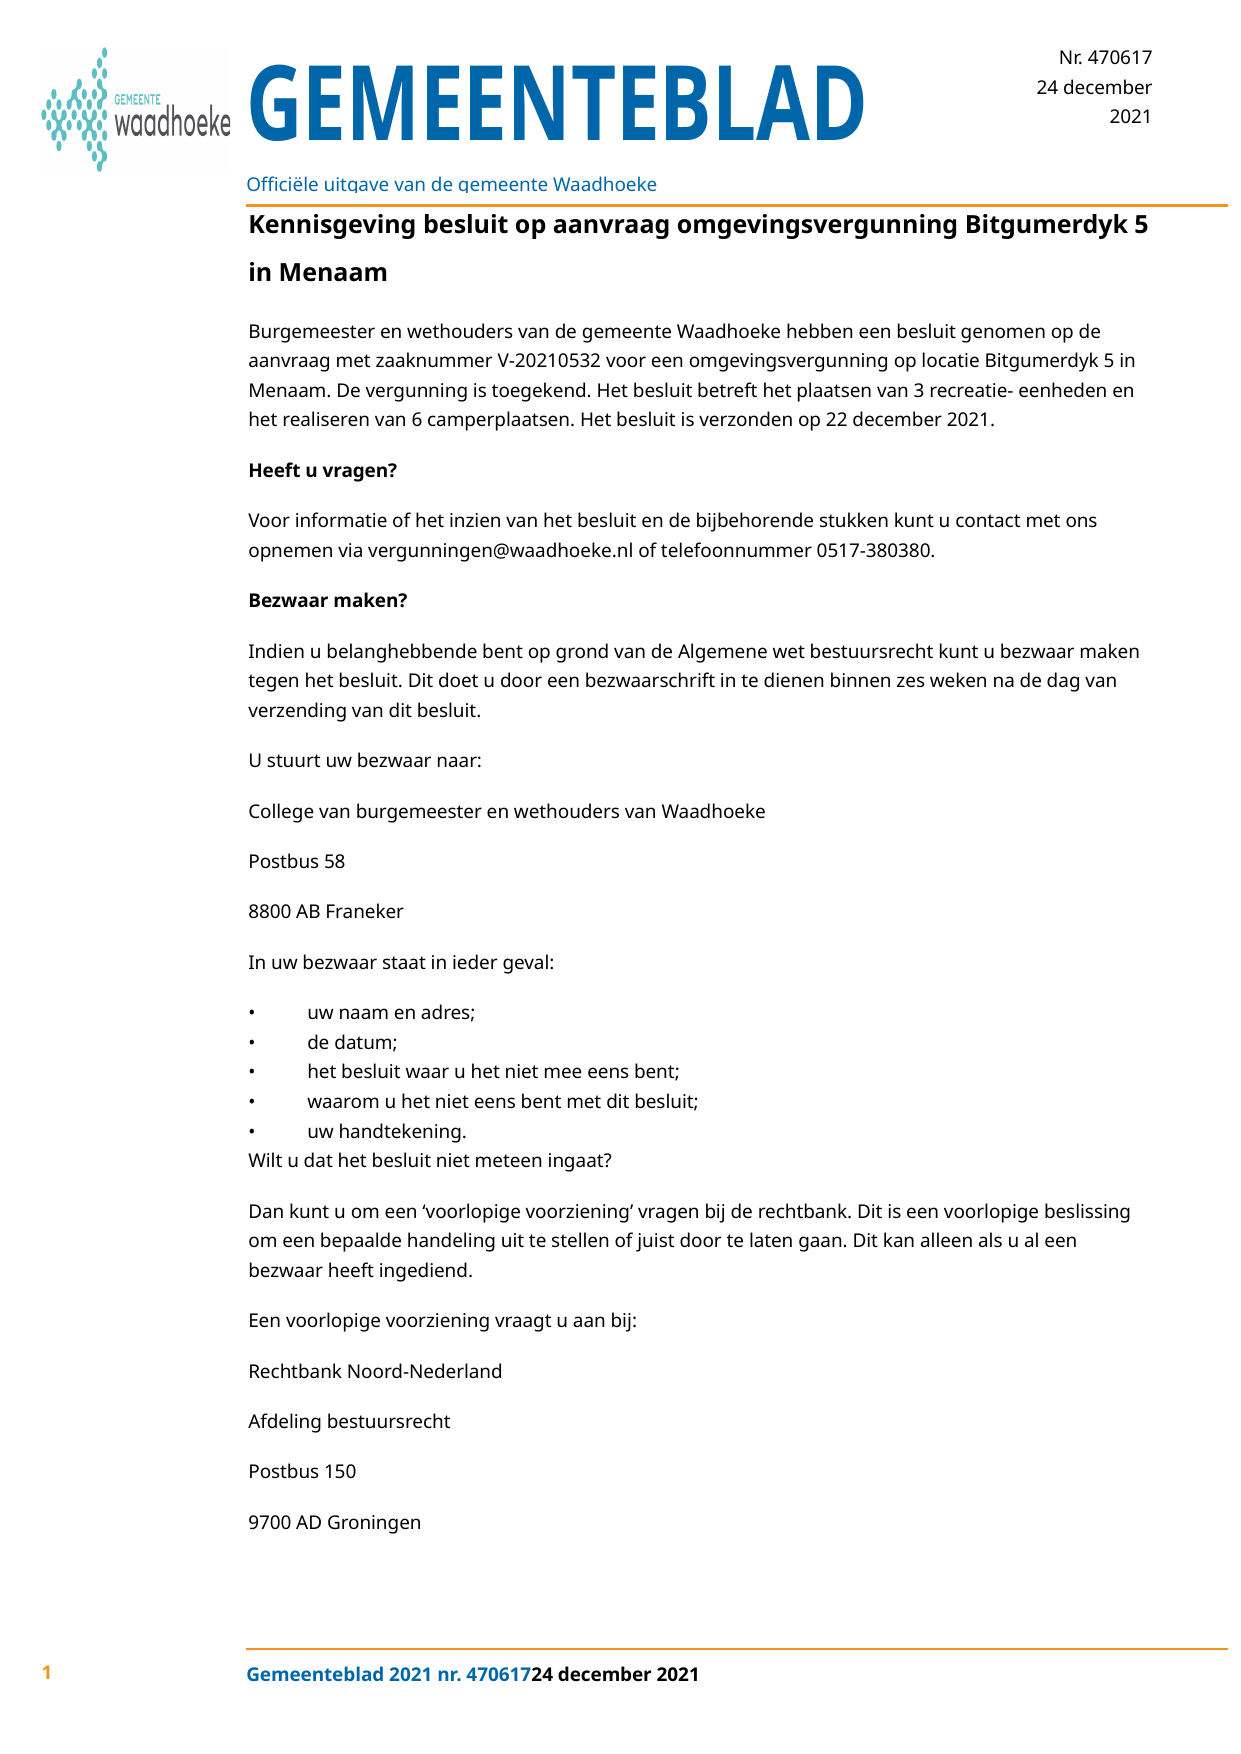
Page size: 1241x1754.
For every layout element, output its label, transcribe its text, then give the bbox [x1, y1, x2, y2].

text Bezwaar maken? [248, 587, 1152, 613]
list de datum; [248, 1029, 1152, 1055]
text Heeft u vragen? [248, 457, 1152, 483]
text Postbus 150 [248, 1459, 1152, 1484]
text Postbus 58 [248, 848, 1152, 874]
text Voor informatie of het inzien van het besluit en de bijbehorende stukken kunt u contact met ons opnemen via vergunningen@waadhoeke.nl of telefoonnummer 0517-380380. [248, 507, 1152, 563]
text Dan kunt u om een ‘voorlopige voorziening’ vragen bij de rechtbank. Dit is een voorlopige beslissing om een bepaalde handeling uit te stellen of juist door te laten gaan. Dit kan alleen als u al een bezwaar heeft ingediend. [248, 1198, 1152, 1283]
text Wilt u dat het besluit niet meteen ingaat? [248, 1147, 1152, 1173]
text Afdeling bestuursrecht [248, 1408, 1152, 1434]
text 9700 AD Groningen [248, 1509, 1152, 1535]
picture [41, 47, 231, 172]
text In uw bezwaar staat in ieder geval: [248, 949, 1152, 975]
text Kennisgeving besluit op aanvraag omgevingsvergunning Bitgumerdyk 5 in Menaam [248, 207, 1152, 288]
text College van burgemeester en wethouders van Waadhoeke [248, 798, 1152, 824]
list uw handtekening. [248, 1118, 1152, 1144]
text Rechtbank Noord-Nederland [248, 1358, 1152, 1384]
list het besluit waar u het niet mee eens bent; [248, 1059, 1152, 1084]
text Burgemeester en wethouders van de gemeente Waadhoeke hebben een besluit genomen op de aanvraag met zaaknummer V-20210532 voor een omgevingsvergunning op locatie Bitgumerdyk 5 in Menaam. De vergunning is toegekend. Het besluit betreft het plaatsen van 3 recreatie- eenheden en het realiseren van 6 camperplaatsen. Het besluit is verzonden op 22 december 2021. [248, 318, 1152, 432]
list uw naam en adres; [248, 999, 1152, 1025]
text U stuurt uw bezwaar naar: [248, 747, 1152, 773]
text Een voorlopige voorziening vraagt u aan bij: [248, 1307, 1152, 1333]
text 8800 AB Franeker [248, 899, 1152, 924]
list waarom u het niet eens bent met dit besluit; [248, 1088, 1152, 1114]
text Indien u belanghebbende bent op grond van de Algemene wet bestuursrecht kunt u bezwaar maken tegen het besluit. Dit doet u door een bezwaarschrift in te dienen binnen zes weken na de dag van verzending van dit besluit. [248, 638, 1152, 723]
